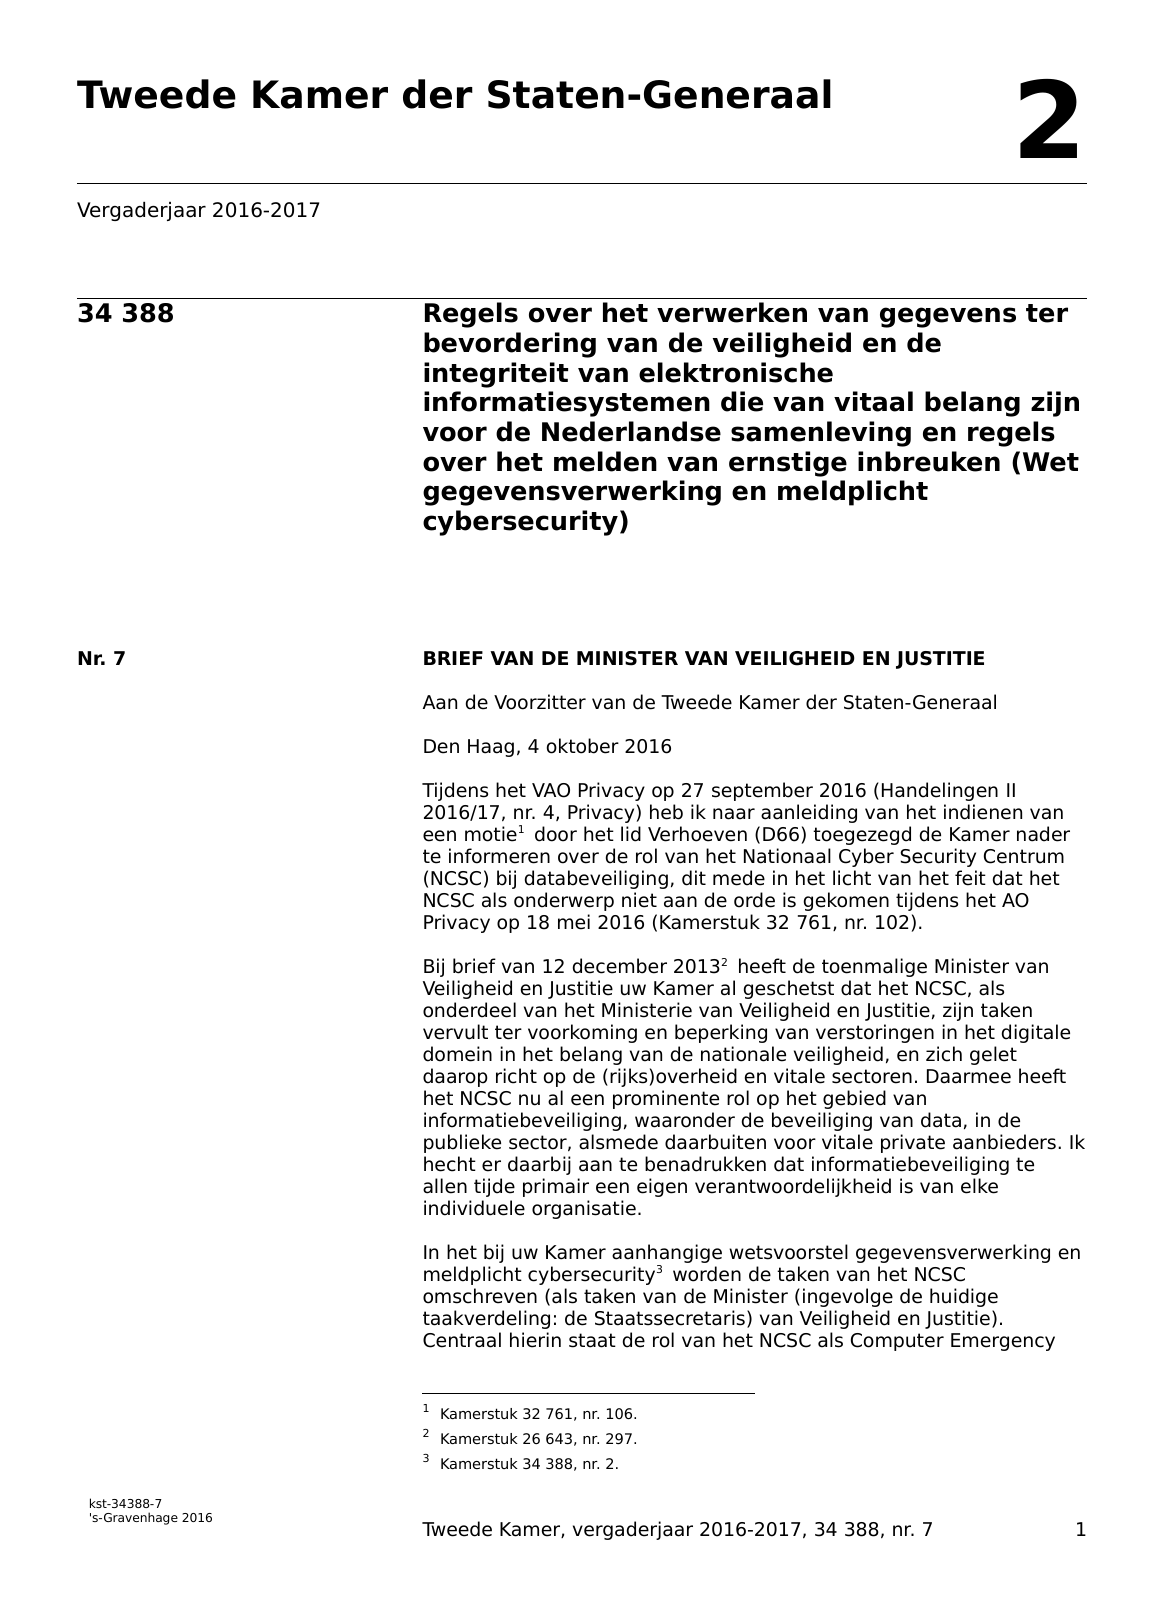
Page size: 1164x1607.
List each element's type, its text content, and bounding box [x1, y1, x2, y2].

text Aan de Voorzitter van de Tweede Kamer der Staten-Generaal [422, 692, 1087, 714]
text In het bij uw Kamer aanhangige wetsvoorstel gegevensverwerking en meldplicht cybersecurity worden de taken van het NCSC omschreven (als taken van de Minister (ingevolge de huidige taakverdeling: de Staatssecretaris) van Veiligheid en Justitie). Centraal hierin staat de rol van het NCSC als Computer Emergency [422, 1242, 1087, 1352]
text kst-34388-7 [88, 1497, 323, 1511]
text Kamerstuk 34 388, nr. 2. [422, 1452, 1087, 1474]
text Kamerstuk 32 761, nr. 106. [422, 1402, 1087, 1424]
text 's-Gravenhage 2016 [88, 1511, 323, 1525]
text Bij brief van 12 december 2013 heeft de toenmalige Minister van Veiligheid en Justitie uw Kamer al geschetst dat het NCSC, als onderdeel van het Ministerie van Veiligheid en Justitie, zijn taken vervult ter voorkoming en beperking van verstoringen in het digitale domein in het belang van de nationale veiligheid, en zich gelet daarop richt op de (rijks)overheid en vitale sectoren. Daarmee heeft het NCSC nu al een prominente rol op het gebied van informatiebeveiliging, waaronder de beveiliging van data, in de publieke sector, alsmede daarbuiten voor vitale private aanbieders. Ik hecht er daarbij aan te benadrukken dat informatiebeveiliging te allen tijde primair een eigen verantwoordelijkheid is van elke individuele organisatie. [422, 956, 1087, 1220]
text Kamerstuk 26 643, nr. 297. [422, 1427, 1087, 1449]
table_header Tweede Kamer der Staten-Generaal [77, 59, 886, 183]
text Tijdens het VAO Privacy op 27 september 2016 (Handelingen II 2016/17, nr. 4, Privacy) heb ik naar aanleiding van het indienen van een motie door het lid Verhoeven (D66) toegezegd de Kamer nader te informeren over de rol van het Nationaal Cyber Security Centrum (NCSC) bij databeveiliging, dit mede in het licht van het feit dat het NCSC als onderwerp niet aan de orde is gekomen tijdens het AO Privacy op 18 mei 2016 (Kamerstuk 32 761, nr. 102). [422, 780, 1087, 934]
text Den Haag, 4 oktober 2016 [422, 736, 1087, 758]
table_cell Vergaderjaar 2016-2017 [77, 184, 1087, 298]
subtitle 34 388 Regels over het verwerken van gegevens ter bevordering van de veiligheid en de integriteit van elektronische informatiesystemen die van vitaal belang zijn voor de Nederlandse samenleving en regels over het melden van ernstige inbreuken (Wet gegevensverwerking en meldplicht cybersecurity) [77, 299, 1087, 536]
table_header 2 [886, 59, 1087, 183]
subtitle Nr. 7 BRIEF VAN DE MINISTER VAN VEILIGHEID EN JUSTITIE [77, 647, 1087, 669]
